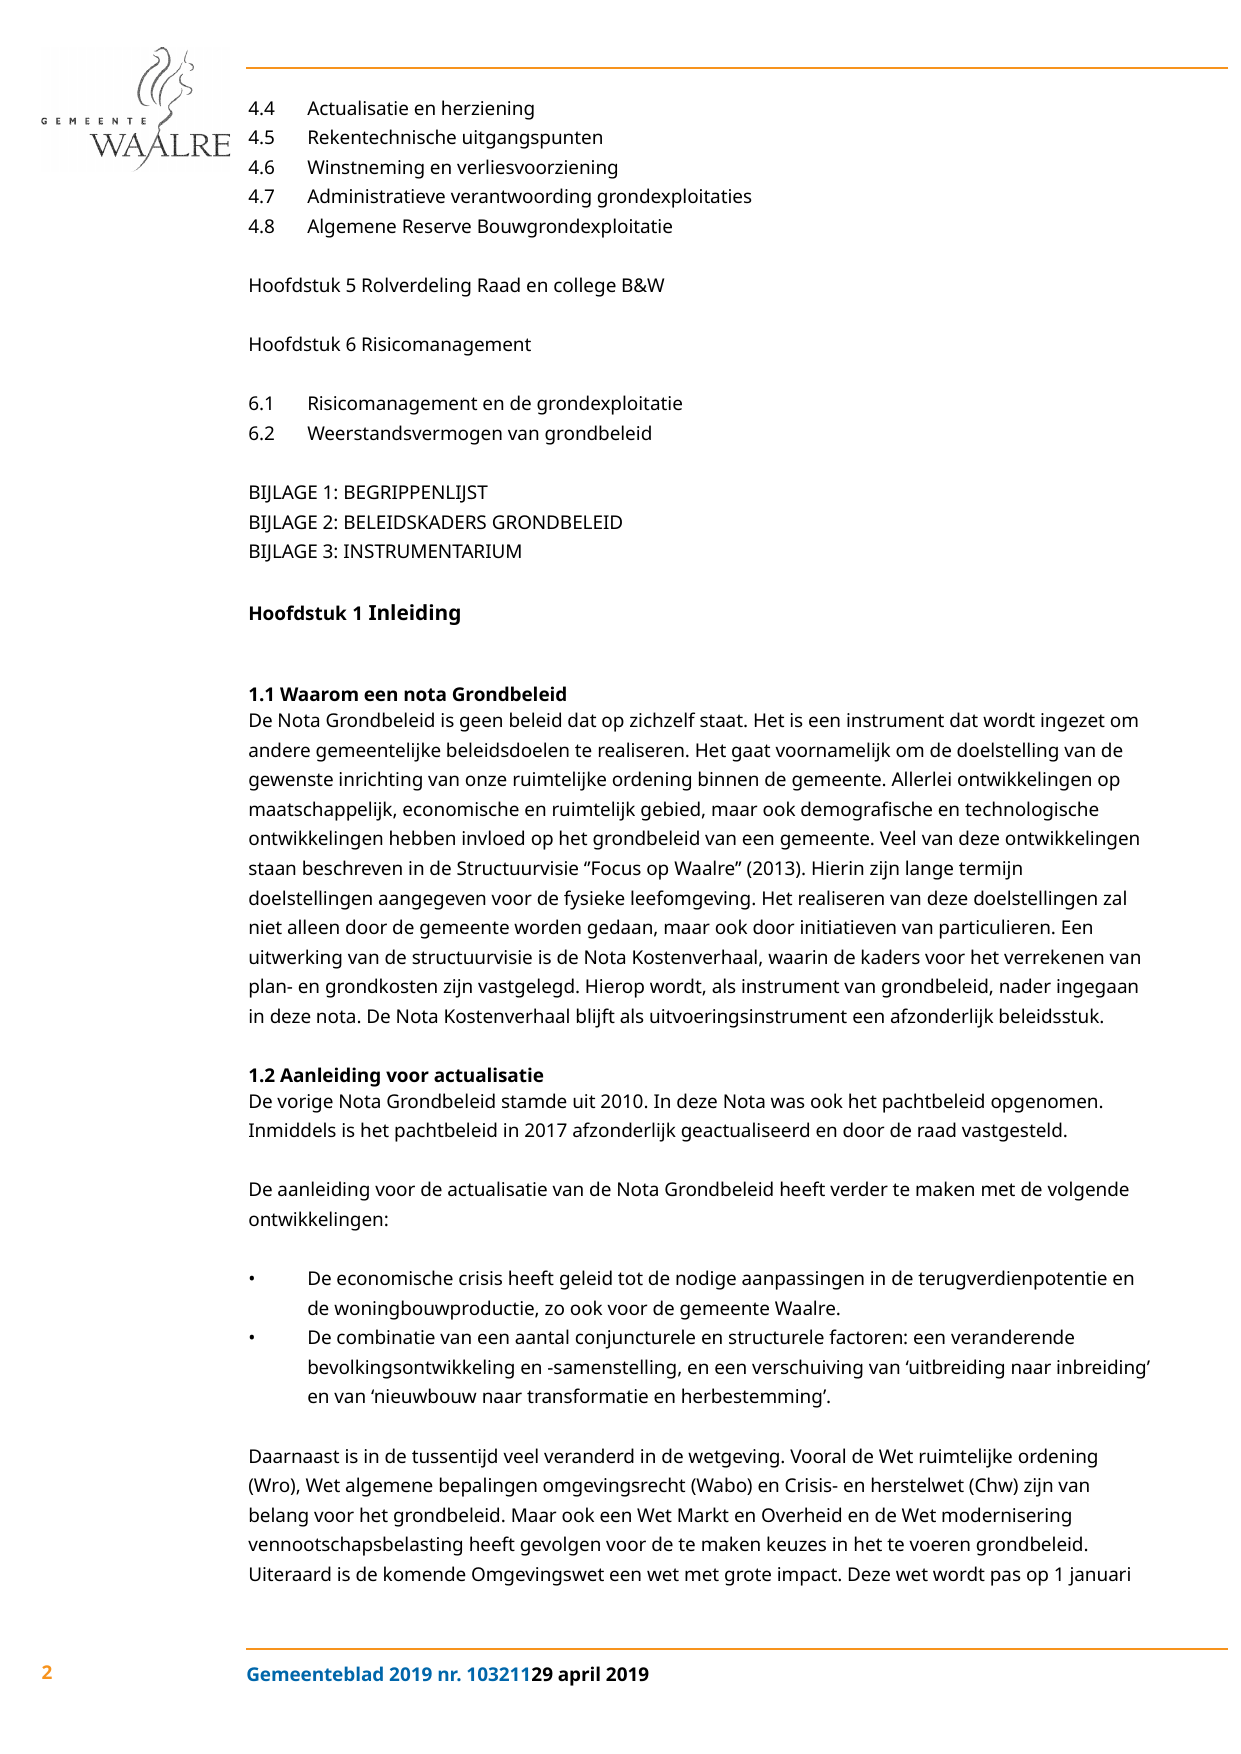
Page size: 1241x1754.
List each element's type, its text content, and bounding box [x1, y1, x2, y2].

list Actualisatie en herziening [248, 95, 1152, 121]
text 1.1 Waarom een nota Grondbeleid [248, 681, 1152, 707]
text De Nota Grondbeleid is geen beleid dat op zichzelf staat. Het is een instrument dat wordt ingezet om andere gemeentelijke beleidsdoelen te realiseren. Het gaat voornamelijk om de doelstelling van de gewenste inrichting van onze ruimtelijke ordening binnen de gemeente. Allerlei ontwikkelingen op maatschappelijk, economische en ruimtelijk gebied, maar ook demografische en technologische ontwikkelingen hebben invloed op het grondbeleid van een gemeente. Veel van deze ontwikkelingen staan beschreven in de Structuurvisie ‘’Focus op Waalre’’ (2013). Hierin zijn lange termijn doelstellingen aangegeven voor de fysieke leefomgeving. Het realiseren van deze doelstellingen zal niet alleen door de gemeente worden gedaan, maar ook door initiatieven van particulieren. Een uitwerking van de structuurvisie is de Nota Kostenverhaal, waarin de kaders voor het verrekenen van plan- en grondkosten zijn vastgelegd. Hierop wordt, als instrument van grondbeleid, nader ingegaan in deze nota. De Nota Kostenverhaal blijft als uitvoeringsinstrument een afzonderlijk beleidsstuk. [248, 707, 1152, 1029]
list Administratieve verantwoording grondexploitaties [248, 183, 1152, 209]
list Rekentechnische uitgangspunten [248, 124, 1152, 150]
picture [41, 47, 231, 172]
list De economische crisis heeft geleid tot de nodige aanpassingen in de terugverdienpotentie en de woningbouwproductie, zo ook voor de gemeente Waalre. [248, 1265, 1152, 1321]
text Daarnaast is in de tussentijd veel veranderd in de wetgeving. Vooral de Wet ruimtelijke ordening (Wro), Wet algemene bepalingen omgevingsrecht (Wabo) en Crisis- en herstelwet (Chw) zijn van belang voor het grondbeleid. Maar ook een Wet Markt en Overheid en de Wet modernisering vennootschapsbelasting heeft gevolgen voor de te maken keuzes in het te voeren grondbeleid. Uiteraard is de komende Omgevingswet een wet met grote impact. Deze wet wordt pas op 1 januari [248, 1443, 1152, 1587]
list Algemene Reserve Bouwgrondexploitatie [248, 213, 1152, 239]
text BIJLAGE 3: INSTRUMENTARIUM [248, 538, 1152, 564]
list Winstneming en verliesvoorziening [248, 154, 1152, 180]
text Hoofdstuk 5 Rolverdeling Raad en college B&W [248, 272, 1152, 298]
list De combinatie van een aantal conjuncturele en structurele factoren: een veranderende bevolkingsontwikkeling en -samenstelling, en een verschuiving van ‘uitbreiding naar inbreiding’ en van ‘nieuwbouw naar transformatie en herbestemming’. [248, 1324, 1152, 1409]
text BIJLAGE 2: BELEIDSKADERS GRONDBELEID [248, 509, 1152, 535]
text De aanleiding voor de actualisatie van de Nota Grondbeleid heeft verder te maken met de volgende ontwikkelingen: [248, 1177, 1152, 1232]
text De vorige Nota Grondbeleid stamde uit 2010. In deze Nota was ook het pachtbeleid opgenomen. Inmiddels is het pachtbeleid in 2017 afzonderlijk geactualiseerd en door de raad vastgesteld. [248, 1088, 1152, 1143]
list Risicomanagement en de grondexploitatie [248, 391, 1152, 416]
text Hoofdstuk 1 Inleiding [248, 598, 1152, 626]
text 1.2 Aanleiding voor actualisatie [248, 1062, 1152, 1088]
list Weerstandsvermogen van grondbeleid [248, 420, 1152, 446]
text Hoofdstuk 6 Risicomanagement [248, 331, 1152, 357]
text BIJLAGE 1: BEGRIPPENLIJST [248, 479, 1152, 505]
